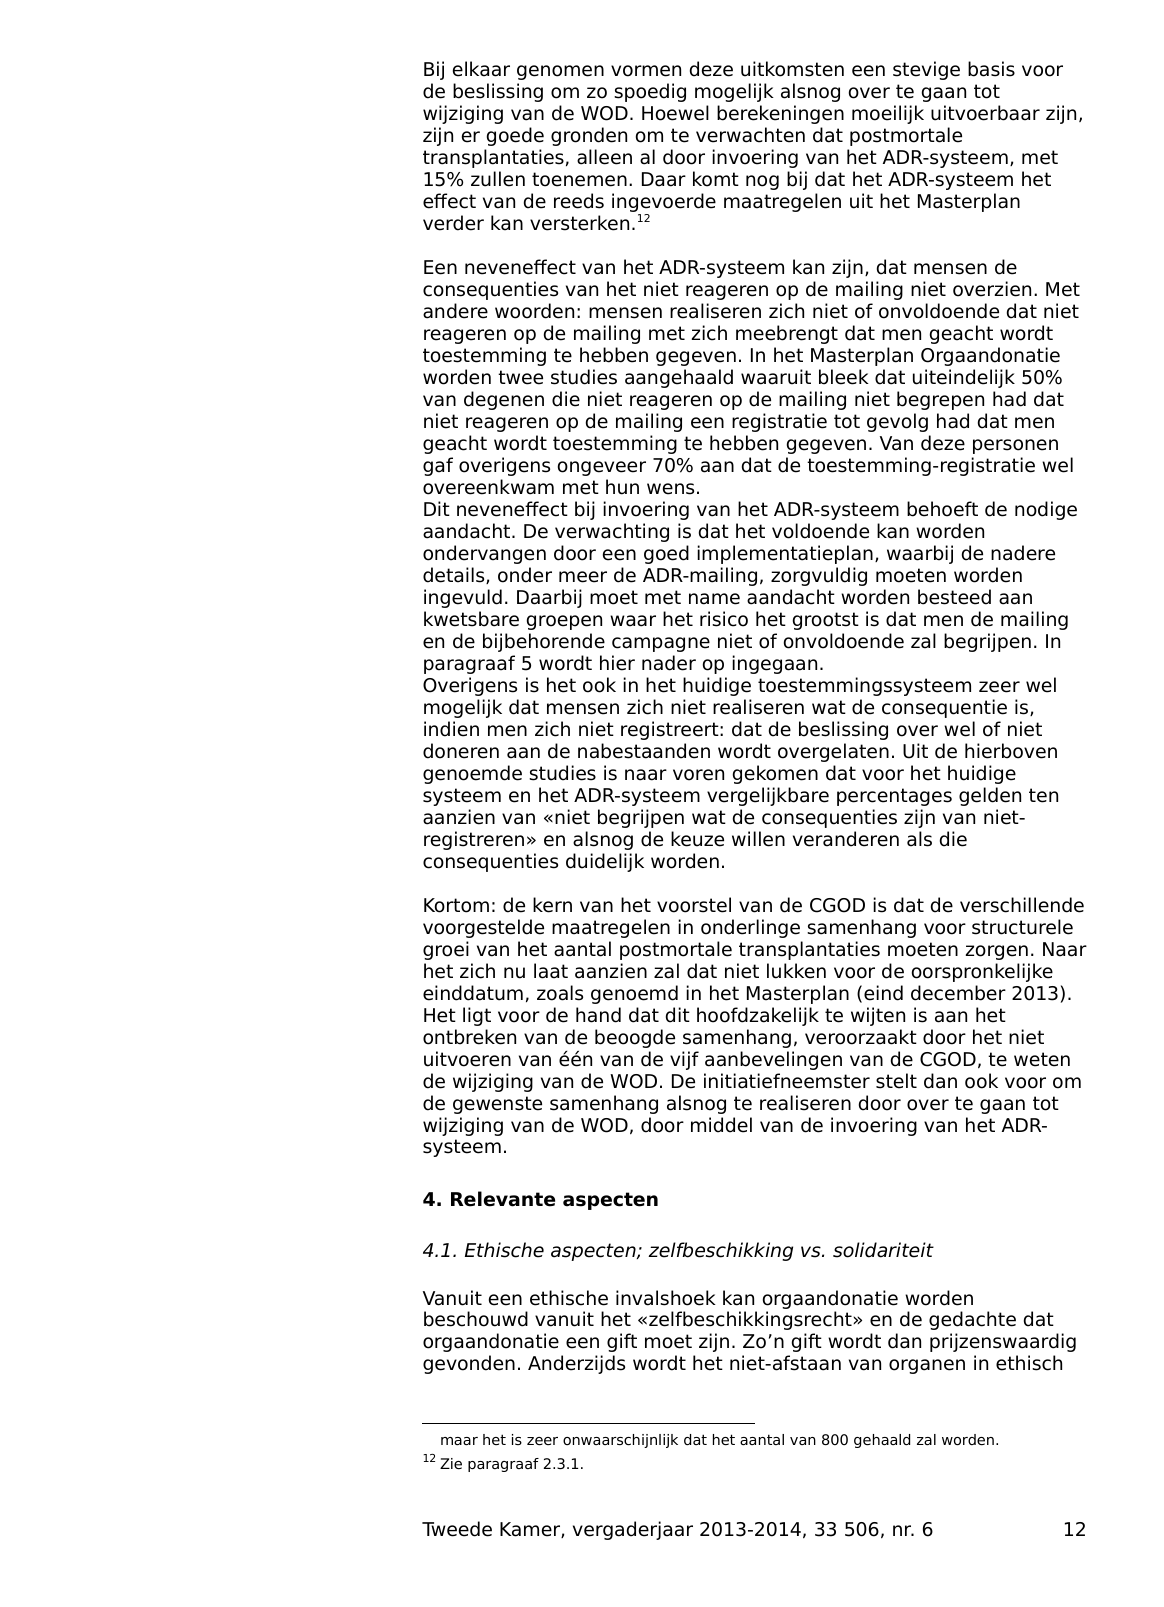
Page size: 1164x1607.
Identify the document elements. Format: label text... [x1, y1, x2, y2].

text maar het is zeer onwaarschijnlijk dat het aantal van 800 gehaald zal worden. [422, 1432, 1087, 1449]
text Dit neveneffect bij invoering van het ADR-systeem behoeft de nodige aandacht. De verwachting is dat het voldoende kan worden ondervangen door een goed implementatieplan, waarbij de nadere details, onder meer de ADR-mailing, zorgvuldig moeten worden ingevuld. Daarbij moet met name aandacht worden besteed aan kwetsbare groepen waar het risico het grootst is dat men de mailing en de bijbehorende campagne niet of onvoldoende zal begrijpen. In paragraaf 5 wordt hier nader op ingegaan. [422, 499, 1087, 675]
text Zie paragraaf 2.3.1. [422, 1452, 1087, 1474]
subtitle 4. Relevante aspecten [422, 1188, 1087, 1210]
subtitle 4.1. Ethische aspecten; zelfbeschikking vs. solidariteit [422, 1240, 1087, 1262]
text Een neveneffect van het ADR-systeem kan zijn, dat mensen de consequenties van het niet reageren op de mailing niet overzien. Met andere woorden: mensen realiseren zich niet of onvoldoende dat niet reageren op de mailing met zich meebrengt dat men geacht wordt toestemming te hebben gegeven. In het Masterplan Orgaandonatie worden twee studies aangehaald waaruit bleek dat uiteindelijk 50% van degenen die niet reageren op de mailing niet begrepen had dat niet reageren op de mailing een registratie tot gevolg had dat men geacht wordt toestemming te hebben gegeven. Van deze personen gaf overigens ongeveer 70% aan dat de toestemming-registratie wel overeenkwam met hun wens. [422, 257, 1087, 499]
text Kortom: de kern van het voorstel van de CGOD is dat de verschillende voorgestelde maatregelen in onderlinge samenhang voor structurele groei van het aantal postmortale transplantaties moeten zorgen. Naar het zich nu laat aanzien zal dat niet lukken voor de oorspronkelijke einddatum, zoals genoemd in het Masterplan (eind december 2013). Het ligt voor de hand dat dit hoofdzakelijk te wijten is aan het ontbreken van de beoogde samenhang, veroorzaakt door het niet uitvoeren van één van de vijf aanbevelingen van de CGOD, te weten de wijziging van de WOD. De initiatiefneemster stelt dan ook voor om de gewenste samenhang alsnog te realiseren door over te gaan tot wijziging van de WOD, door middel van de invoering van het ADR-systeem. [422, 895, 1087, 1158]
text Overigens is het ook in het huidige toestemmingssysteem zeer wel mogelijk dat mensen zich niet realiseren wat de consequentie is, indien men zich niet registreert: dat de beslissing over wel of niet doneren aan de nabestaanden wordt overgelaten. Uit de hierboven genoemde studies is naar voren gekomen dat voor het huidige systeem en het ADR-systeem vergelijkbare percentages gelden ten aanzien van «niet begrijpen wat de consequenties zijn van niet-registreren» en alsnog de keuze willen veranderen als die consequenties duidelijk worden. [422, 675, 1087, 872]
text Bij elkaar genomen vormen deze uitkomsten een stevige basis voor de beslissing om zo spoedig mogelijk alsnog over te gaan tot wijziging van de WOD. Hoewel berekeningen moeilijk uitvoerbaar zijn, zijn er goede gronden om te verwachten dat postmortale transplantaties, alleen al door invoering van het ADR-systeem, met 15% zullen toenemen. Daar komt nog bij dat het ADR-systeem het effect van de reeds ingevoerde maatregelen uit het Masterplan verder kan versterken. [422, 59, 1087, 235]
text Vanuit een ethische invalshoek kan orgaandonatie worden beschouwd vanuit het «zelfbeschikkingsrecht» en de gedachte dat orgaandonatie een gift moet zijn. Zo’n gift wordt dan prijzenswaardig gevonden. Anderzijds wordt het niet-afstaan van organen in ethisch [422, 1287, 1087, 1375]
